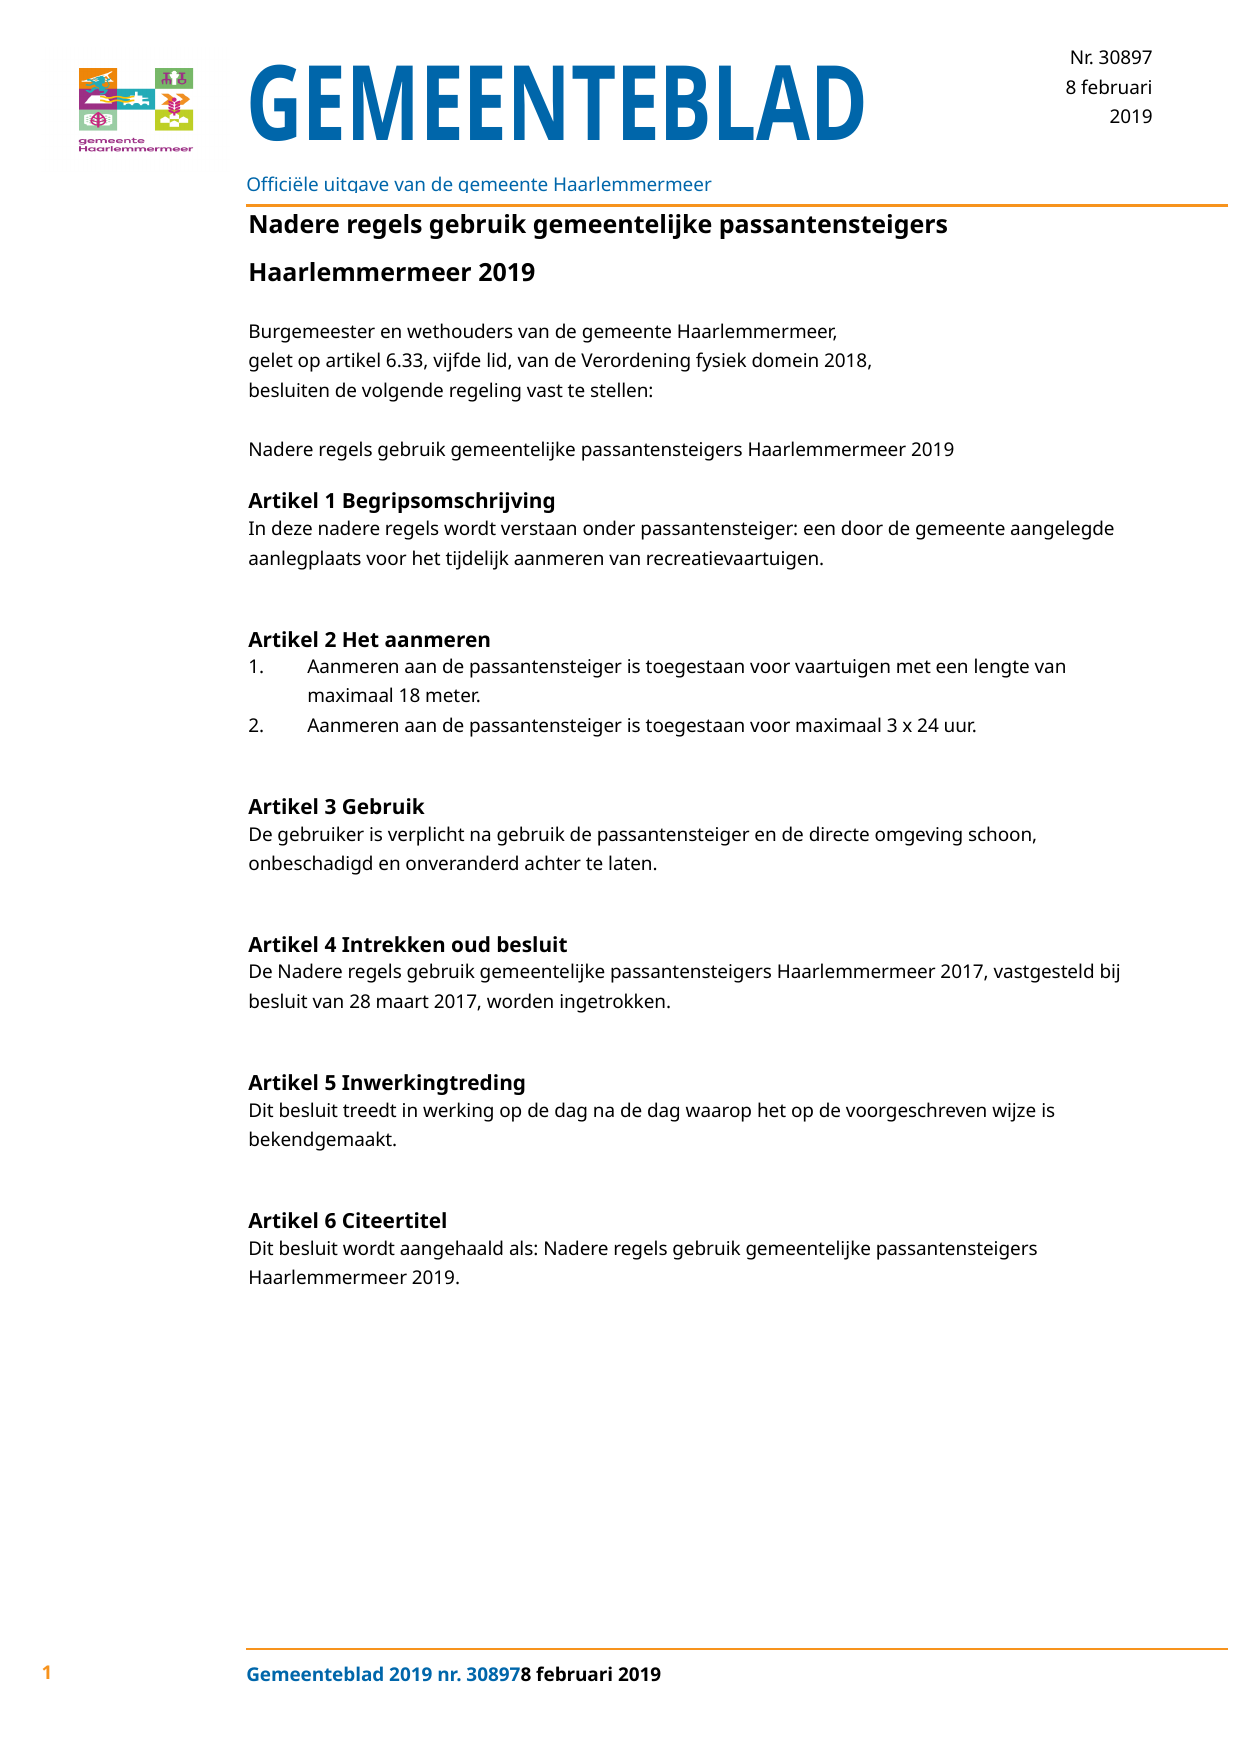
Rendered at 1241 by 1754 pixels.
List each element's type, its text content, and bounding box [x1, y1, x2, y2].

text besluiten de volgende regeling vast te stellen: [248, 377, 1152, 403]
text De gebruiker is verplicht na gebruik de passantensteiger en de directe omgeving schoon, onbeschadigd en onveranderd achter te laten. [248, 821, 1152, 876]
text Dit besluit wordt aangehaald als: Nadere regels gebruik gemeentelijke passantensteigers Haarlemmermeer 2019. [248, 1235, 1152, 1290]
text In deze nadere regels wordt verstaan onder passantensteiger: een door de gemeente aangelegde aanlegplaats voor het tijdelijk aanmeren van recreatievaartuigen. [248, 515, 1152, 570]
picture [41, 47, 231, 172]
text Burgemeester en wethouders van de gemeente Haarlemmermeer, [248, 318, 1152, 344]
text Artikel 3 Gebruik [248, 792, 1152, 821]
text Artikel 1 Begripsomschrijving [248, 487, 1152, 515]
text Artikel 2 Het aanmeren [248, 625, 1152, 653]
text De Nadere regels gebruik gemeentelijke passantensteigers Haarlemmermeer 2017, vastgesteld bij besluit van 28 maart 2017, worden ingetrokken. [248, 959, 1152, 1014]
text Artikel 6 Citeertitel [248, 1206, 1152, 1235]
text Dit besluit treedt in werking op de dag na de dag waarop het op de voorgeschreven wijze is bekendgemaakt. [248, 1097, 1152, 1152]
text Nadere regels gebruik gemeentelijke passantensteigers Haarlemmermeer 2019 [248, 436, 1152, 462]
list Aanmeren aan de passantensteiger is toegestaan voor vaartuigen met een lengte van maximaal 18 meter. [248, 653, 1152, 708]
list Aanmeren aan de passantensteiger is toegestaan voor maximaal 3 x 24 uur. [248, 712, 1152, 738]
text Artikel 4 Intrekken oud besluit [248, 930, 1152, 959]
text Nadere regels gebruik gemeentelijke passantensteigers Haarlemmermeer 2019 [248, 207, 1152, 288]
text gelet op artikel 6.33, vijfde lid, van de Verordening fysiek domein 2018, [248, 347, 1152, 373]
text Artikel 5 Inwerkingtreding [248, 1068, 1152, 1097]
